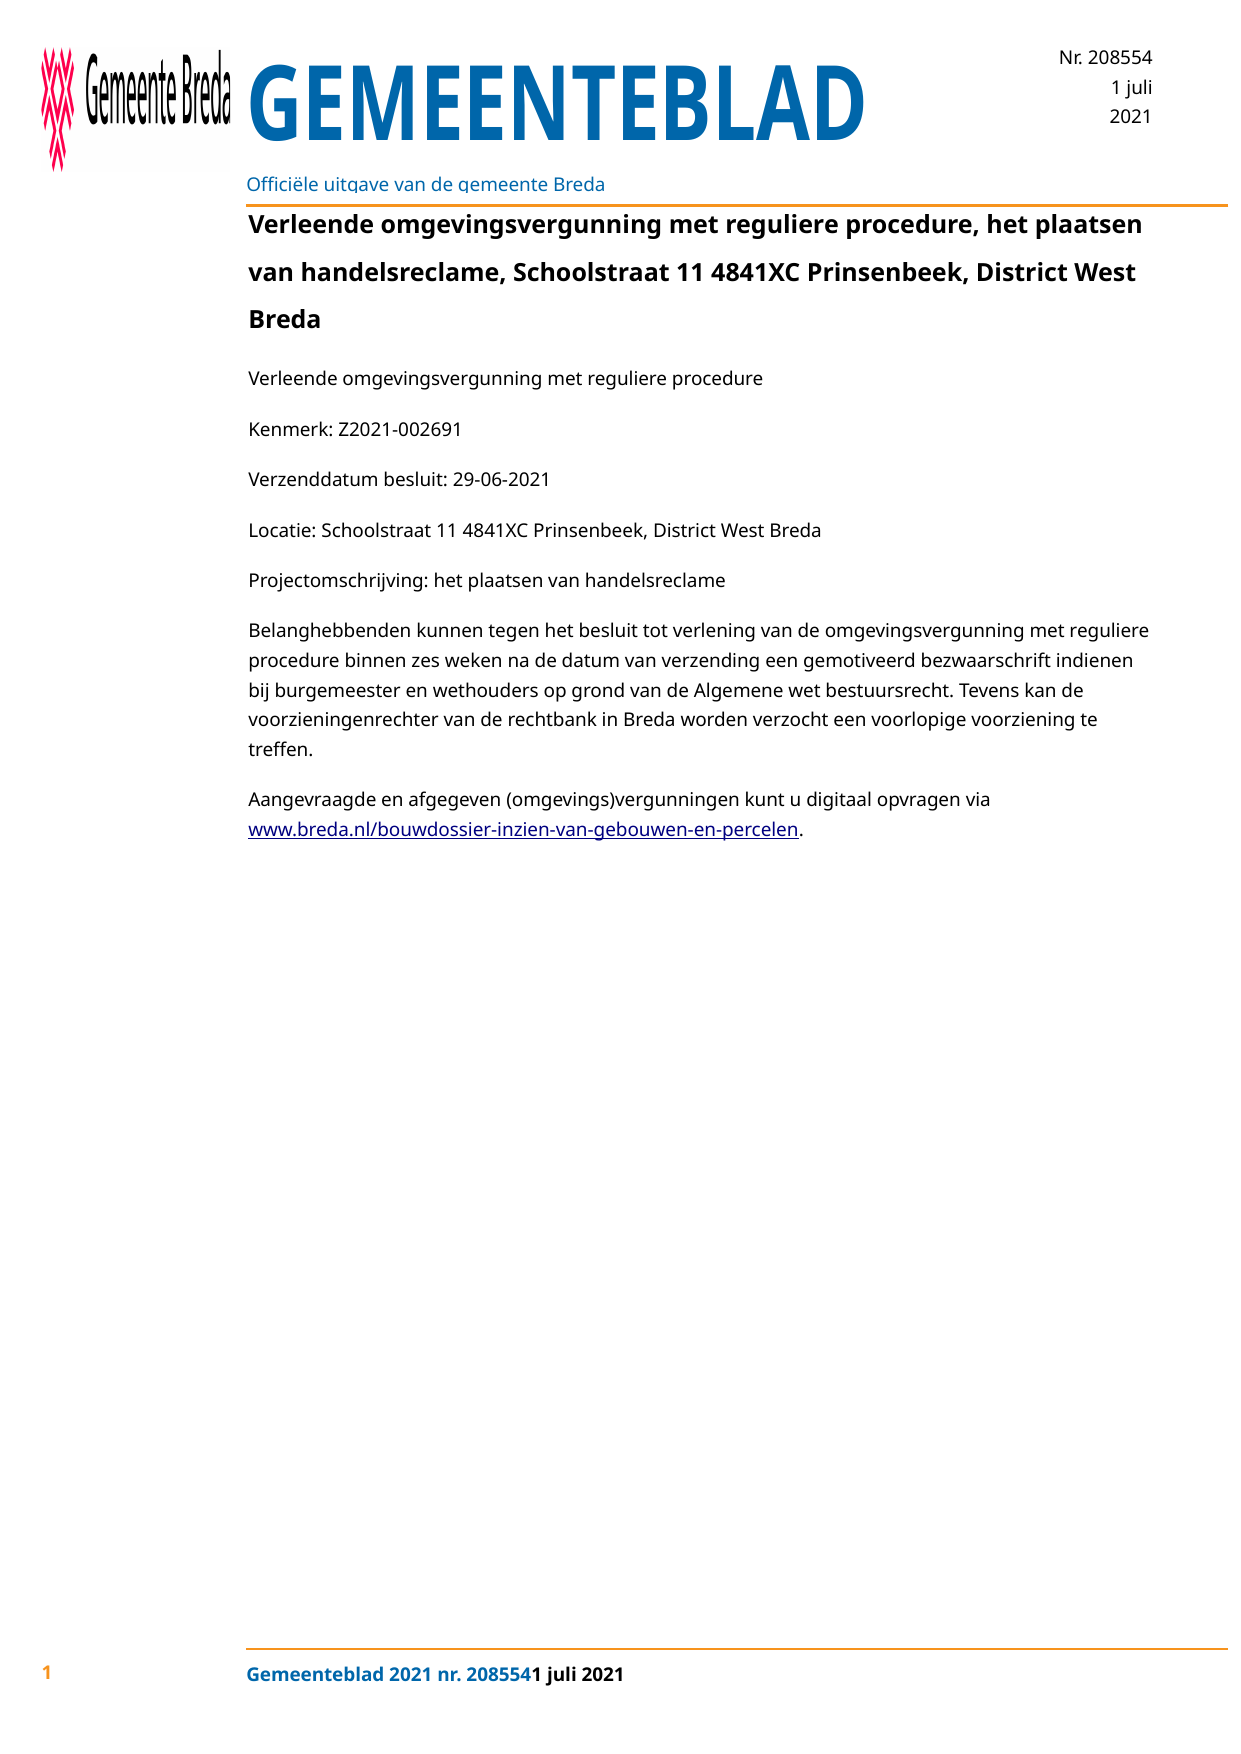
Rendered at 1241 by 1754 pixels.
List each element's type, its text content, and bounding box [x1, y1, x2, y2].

text Verleende omgevingsvergunning met reguliere procedure, het plaatsen van handelsreclame, Schoolstraat 11 4841XC Prinsenbeek, District West Breda [248, 207, 1152, 336]
picture [41, 47, 231, 172]
text Projectomschrijving: het plaatsen van handelsreclame [248, 567, 1152, 593]
text Kenmerk: Z2021-002691 [248, 416, 1152, 442]
text Locatie: Schoolstraat 11 4841XC Prinsenbeek, District West Breda [248, 517, 1152, 542]
text Aangevraagde en afgegeven (omgevings)vergunningen kunt u digitaal opvragen via www.breda.nl/bouwdossier-inzien-van-gebouwen-en-percelen. [248, 786, 1152, 842]
text Belanghebbenden kunnen tegen het besluit tot verlening van de omgevingsvergunning met reguliere procedure binnen zes weken na de datum van verzending een gemotiveerd bezwaarschrift indienen bij burgemeester en wethouders op grond van de Algemene wet bestuursrecht. Tevens kan de voorzieningenrechter van de rechtbank in Breda worden verzocht een voorlopige voorziening te treffen. [248, 618, 1152, 762]
text Verzenddatum besluit: 29-06-2021 [248, 466, 1152, 492]
text Verleende omgevingsvergunning met reguliere procedure [248, 366, 1152, 391]
